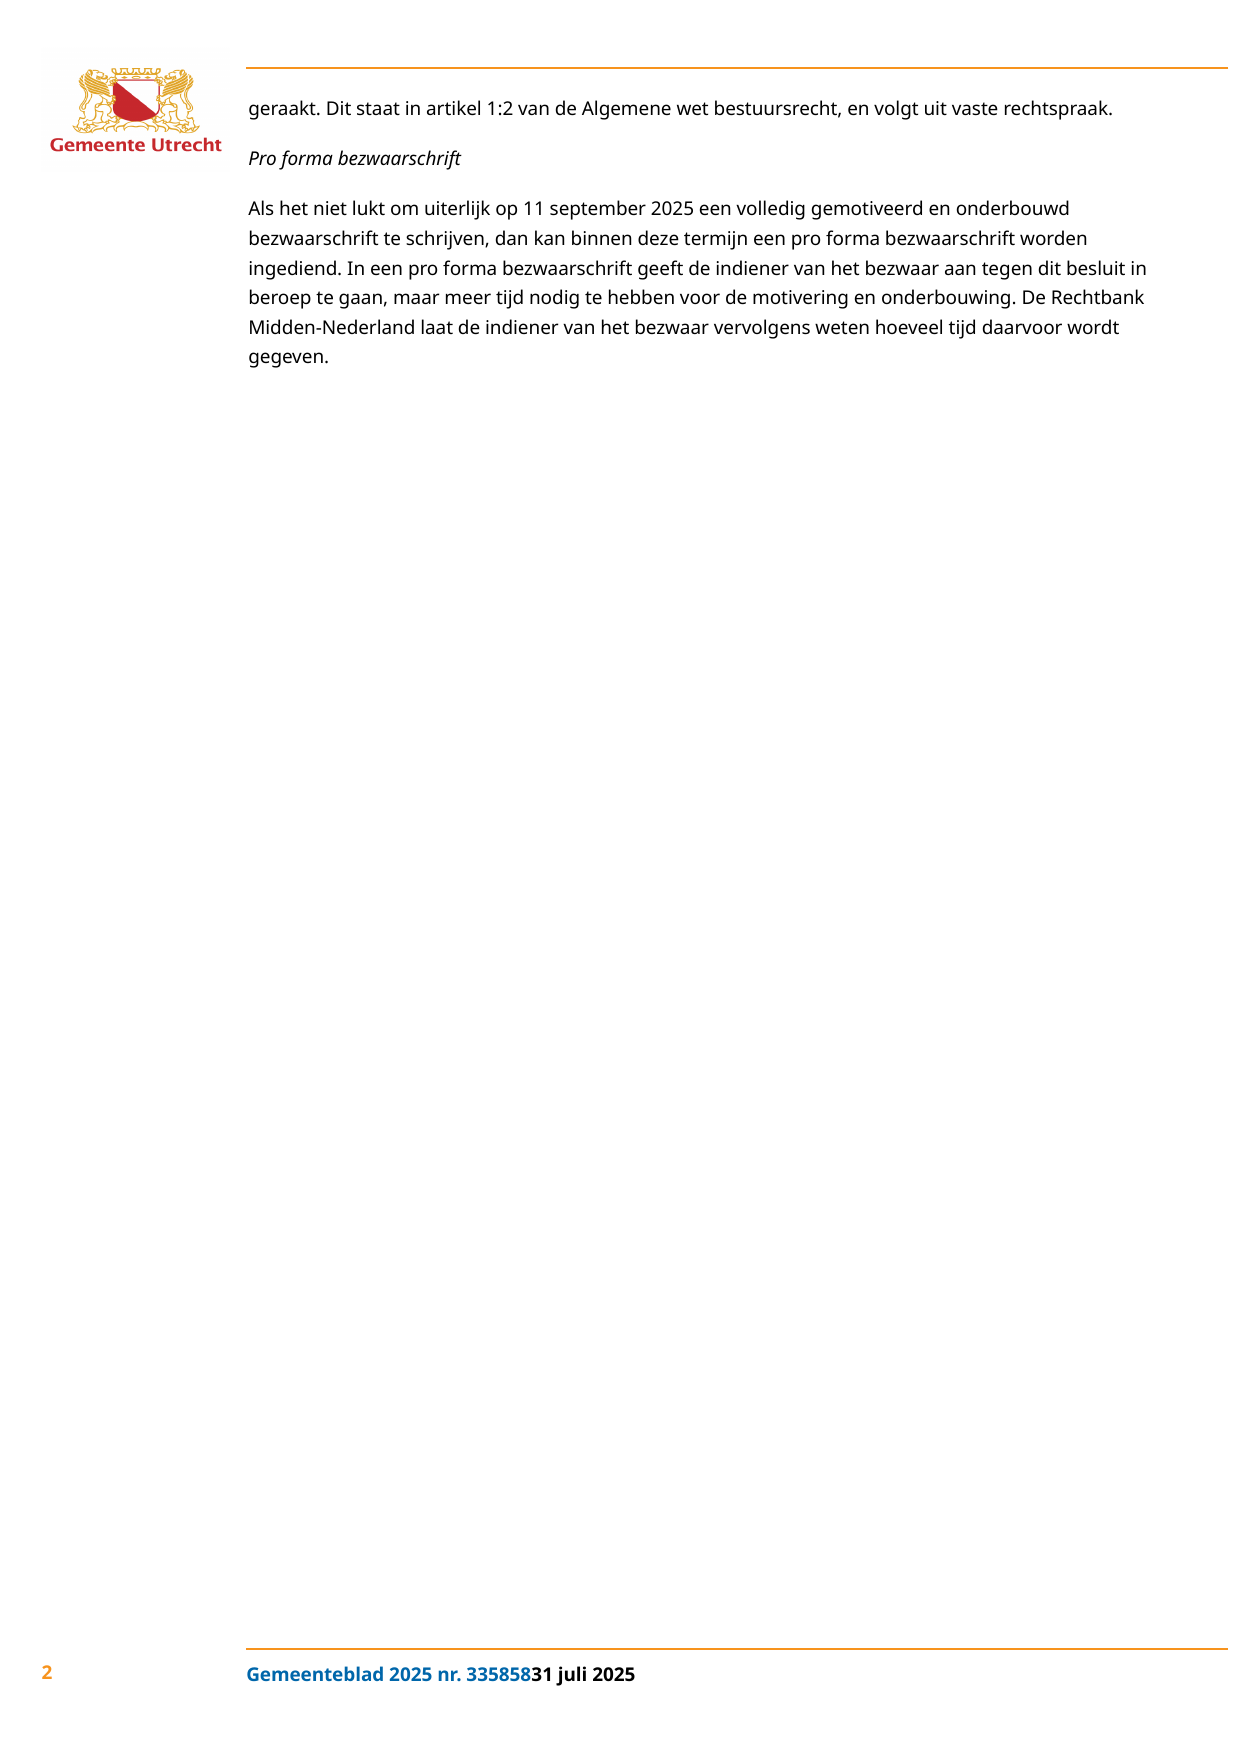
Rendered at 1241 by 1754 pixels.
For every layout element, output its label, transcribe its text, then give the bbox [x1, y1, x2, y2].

text geraakt. Dit staat in artikel 1:2 van de Algemene wet bestuursrecht, en volgt uit vaste rechtspraak. [248, 95, 1152, 121]
picture [41, 47, 231, 172]
text Als het niet lukt om uiterlijk op 11 september 2025 een volledig gemotiveerd en onderbouwd bezwaarschrift te schrijven, dan kan binnen deze termijn een pro forma bezwaarschrift worden ingediend. In een pro forma bezwaarschrift geeft de indiener van het bezwaar aan tegen dit besluit in beroep te gaan, maar meer tijd nodig te hebben voor de motivering en onderbouwing. De Rechtbank Midden-Nederland laat de indiener van het bezwaar vervolgens weten hoeveel tijd daarvoor wordt gegeven. [248, 196, 1152, 369]
text Pro forma bezwaarschrift [248, 145, 1152, 171]
